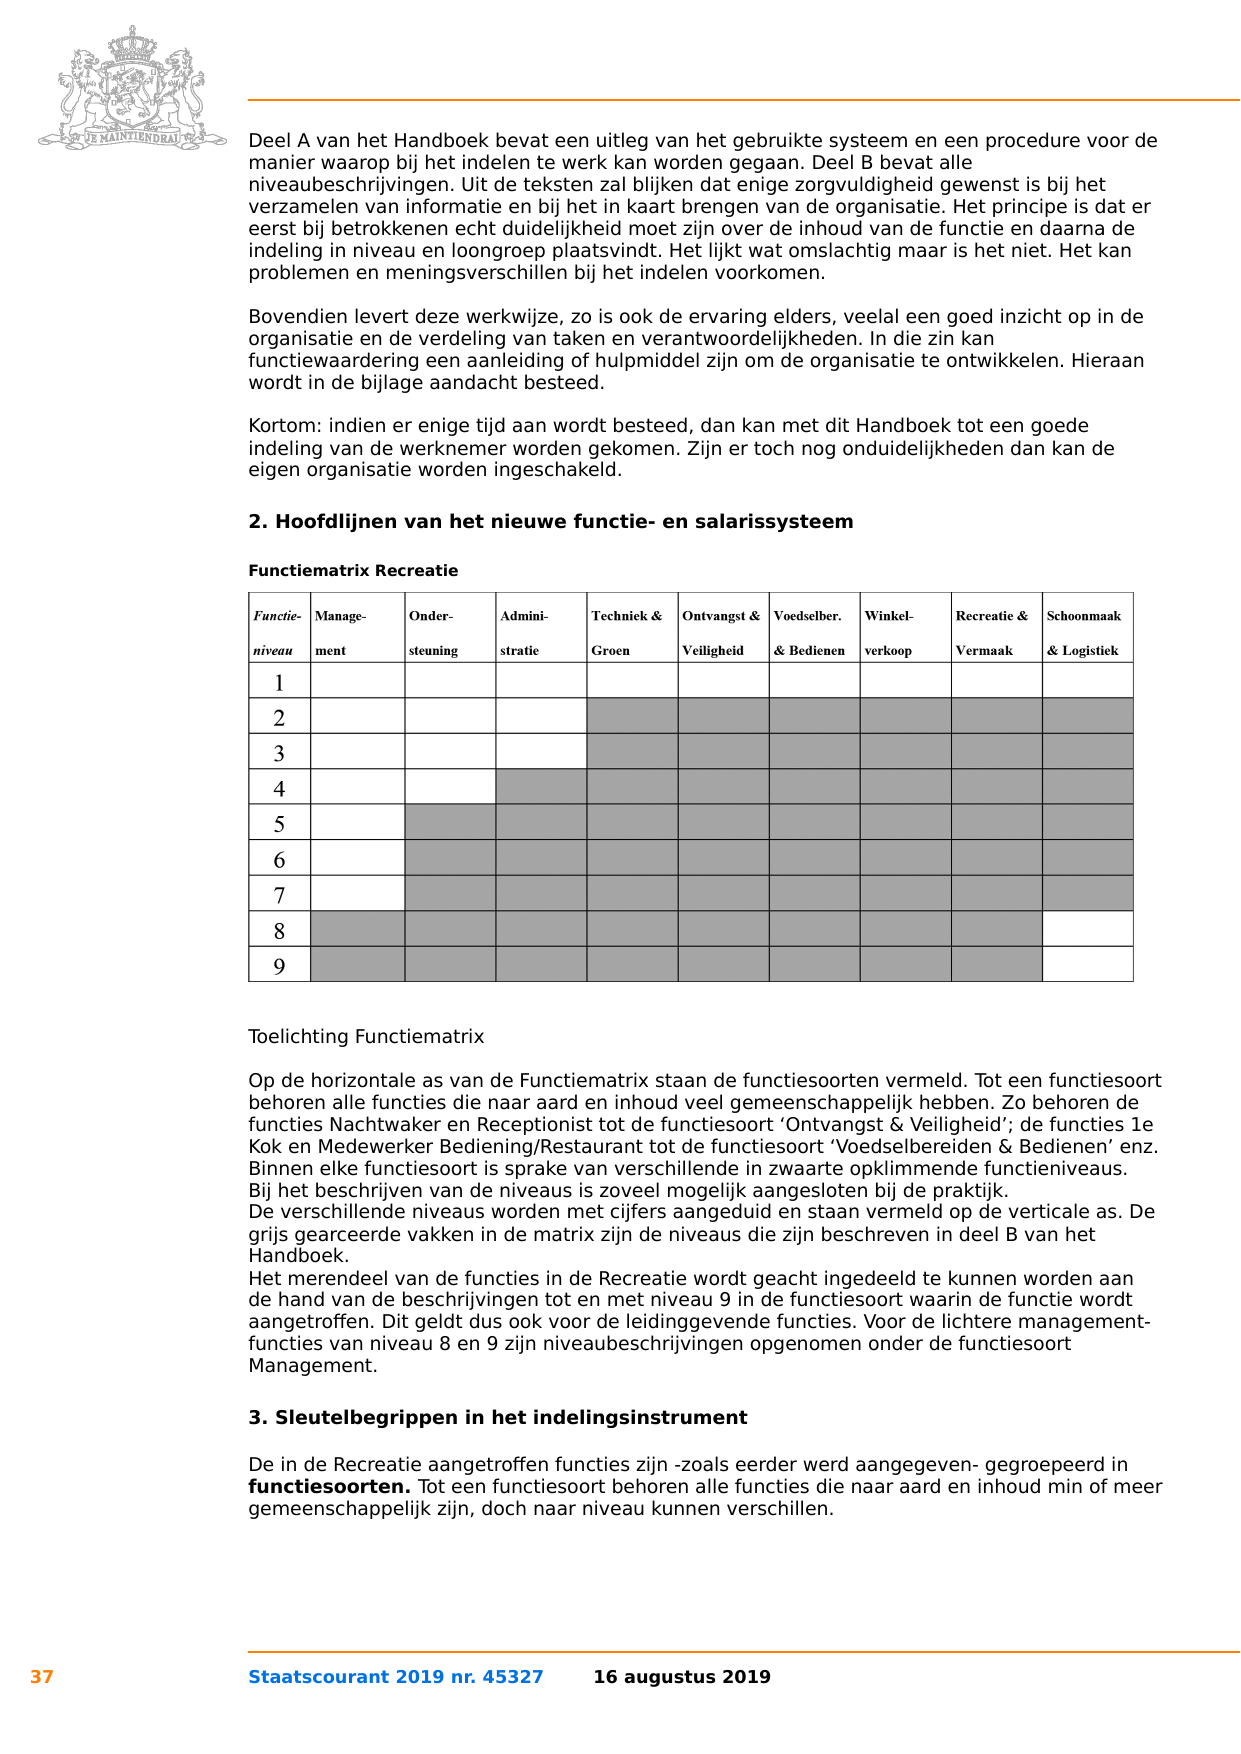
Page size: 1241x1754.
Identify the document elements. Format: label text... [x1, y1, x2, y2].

text Bovendien levert deze werkwijze, zo is ook de ervaring elders, veelal een goed inzicht op in de organisatie en de verdeling van taken en verantwoordelijkheden. In die zin kan functiewaardering een aanleiding of hulpmiddel zijn om de organisatie te ontwikkelen. Hieraan wordt in de bijlage aandacht besteed. [248, 306, 1163, 393]
text Op de horizontale as van de Functiematrix staan de functiesoorten vermeld. Tot een functiesoort behoren alle functies die naar aard en inhoud veel gemeenschappelijk hebben. Zo behoren de functies Nachtwaker en Receptionist tot de functiesoort ‘Ontvangst & Veiligheid’; de functies 1e Kok en Medewerker Bediening/Restaurant tot de functiesoort ‘Voedselbereiden & Bedienen’ enz. Binnen elke functiesoort is sprake van verschillende in zwaarte opklimmende functieniveaus. [248, 1069, 1163, 1179]
text De in de Recreatie aangetroffen functies zijn -zoals eerder werd aangegeven- gegroepeerd in functiesoorten. Tot een functiesoort behoren alle functies die naar aard en inhoud min of meer gemeenschappelijk zijn, doch naar niveau kunnen verschillen. [248, 1454, 1163, 1520]
text Functiematrix Recreatie [248, 562, 1134, 580]
text Kortom: indien er enige tijd aan wordt besteed, dan kan met dit Handboek tot een goede indeling van de werknemer worden gekomen. Zijn er toch nog onduidelijkheden dan kan de eigen organisatie worden ingeschakeld. [248, 415, 1163, 481]
text De verschillende niveaus worden met cijfers aangeduid en staan vermeld op de verticale as. De grijs gearceerde vakken in de matrix zijn de niveaus die zijn beschreven in deel B van het Handboek. [248, 1201, 1163, 1267]
picture [248, 592, 1134, 982]
text Bij het beschrijven van de niveaus is zoveel mogelijk aangesloten bij de praktijk. [248, 1179, 1163, 1201]
text Het merendeel van de functies in de Recreatie wordt geacht ingedeeld te kunnen worden aan de hand van de beschrijvingen tot en met niveau 9 in de functiesoort waarin de functie wordt aangetroffen. Dit geldt dus ook voor de leidinggevende functies. Voor de lichtere management-functies van niveau 8 en 9 zijn niveaubeschrijvingen opgenomen onder de functiesoort Management. [248, 1267, 1163, 1377]
picture [38, 25, 227, 150]
text Toelichting Functiematrix [248, 1026, 1163, 1048]
text Deel A van het Handboek bevat een uitleg van het gebruikte systeem en een procedure voor de manier waarop bij het indelen te werk kan worden gegaan. Deel B bevat alle niveaubeschrijvingen. Uit de teksten zal blijken dat enige zorgvuldigheid gewenst is bij het verzamelen van informatie en bij het in kaart brengen van de organisatie. Het principe is dat er eerst bij betrokkenen echt duidelijkheid moet zijn over de inhoud van de functie en daarna de indeling in niveau en loongroep plaatsvindt. Het lijkt wat omslachtig maar is het niet. Het kan problemen en meningsverschillen bij het indelen voorkomen. [248, 130, 1163, 284]
subtitle 3. Sleutelbegrippen in het indelingsinstrument [248, 1407, 1163, 1429]
subtitle 2. Hoofdlijnen van het nieuwe functie- en salarissysteem [248, 511, 1163, 533]
